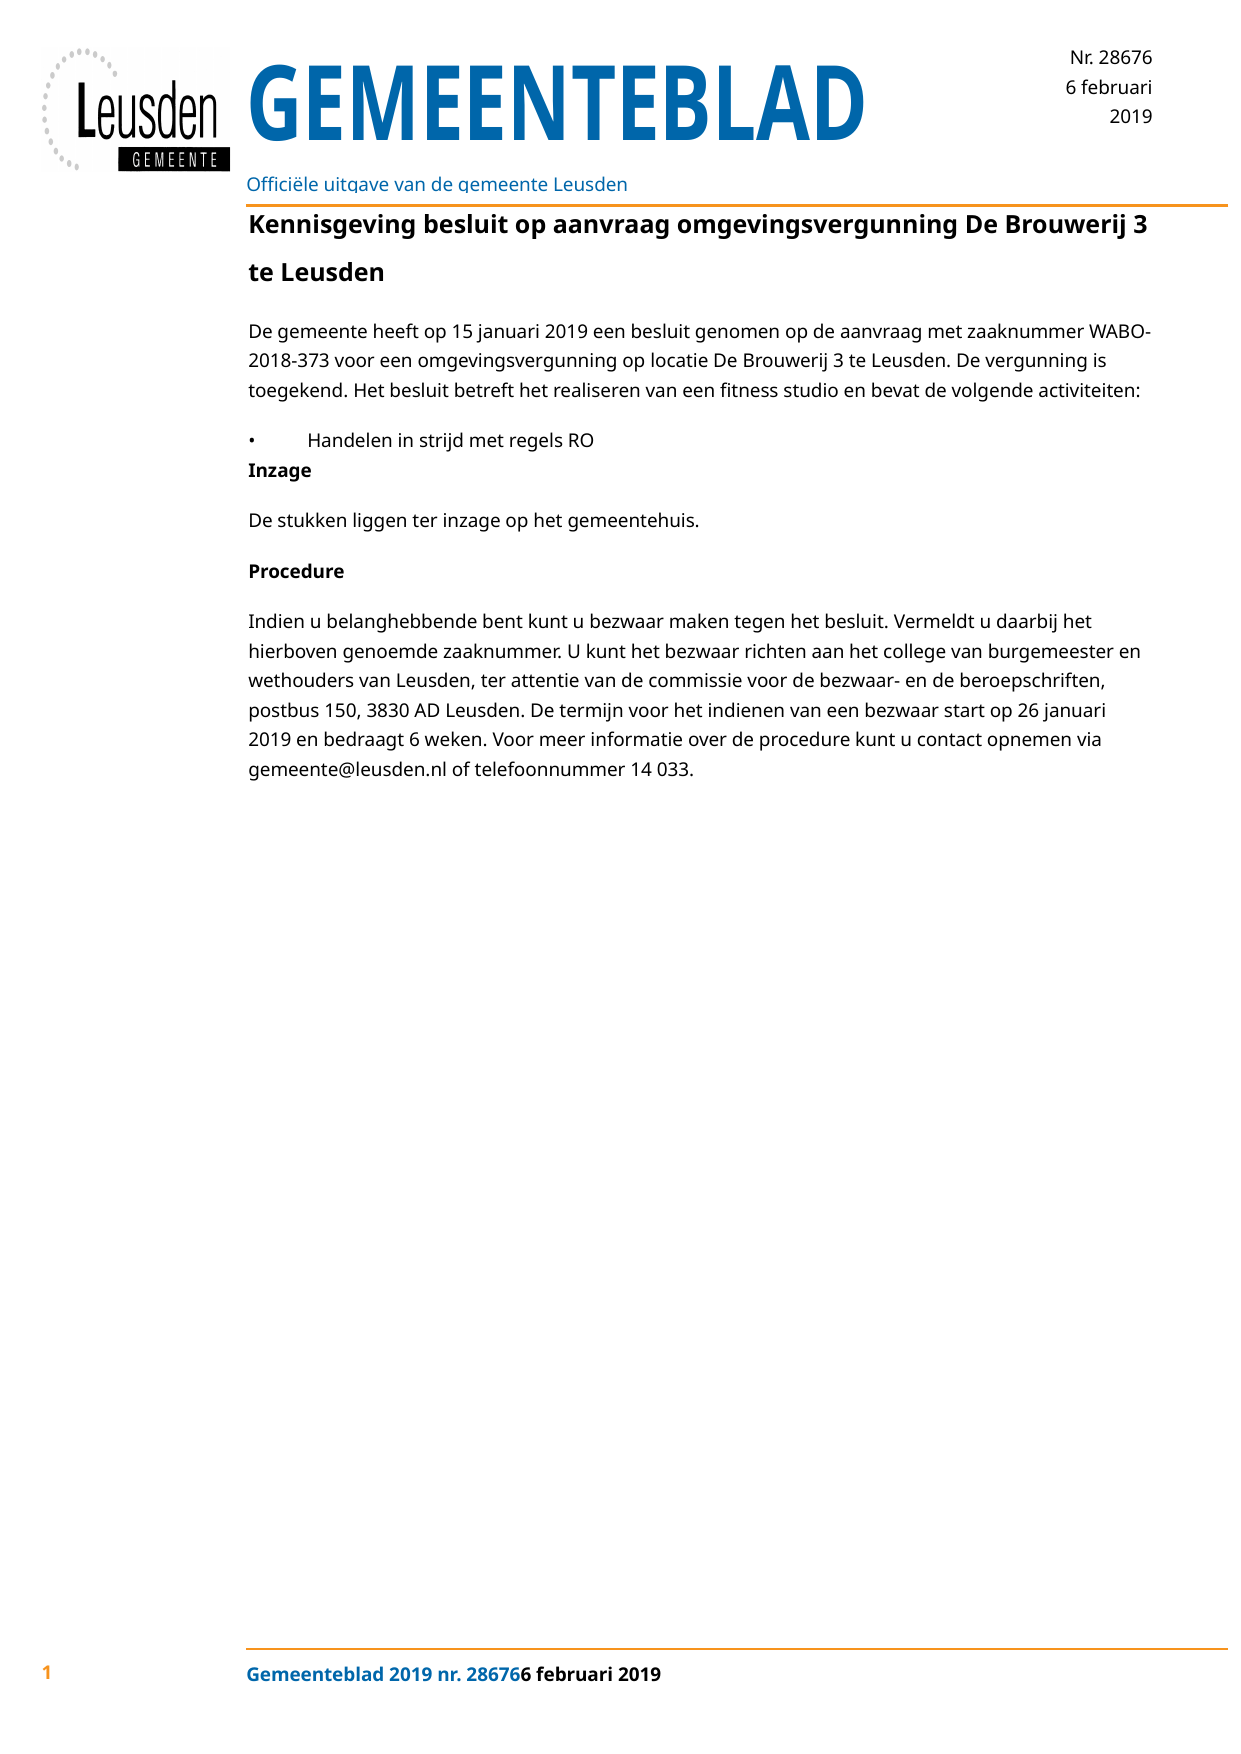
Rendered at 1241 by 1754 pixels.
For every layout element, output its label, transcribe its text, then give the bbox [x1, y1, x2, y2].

list Handelen in strijd met regels RO [248, 427, 1152, 453]
text Indien u belanghebbende bent kunt u bezwaar maken tegen het besluit. Vermeldt u daarbij het hierboven genoemde zaaknummer. U kunt het bezwaar richten aan het college van burgemeester en wethouders van Leusden, ter attentie van de commissie voor de bezwaar- en de beroepschriften, postbus 150, 3830 AD Leusden. De termijn voor het indienen van een bezwaar start op 26 januari 2019 en bedraagt 6 weken. Voor meer informatie over de procedure kunt u contact opnemen via gemeente@leusden.nl of telefoonnummer 14 033. [248, 608, 1152, 782]
text De gemeente heeft op 15 januari 2019 een besluit genomen op de aanvraag met zaaknummer WABO-2018-373 voor een omgevingsvergunning op locatie De Brouwerij 3 te Leusden. De vergunning is toegekend. Het besluit betreft het realiseren van een fitness studio en bevat de volgende activiteiten: [248, 318, 1152, 403]
picture [41, 47, 231, 172]
text Kennisgeving besluit op aanvraag omgevingsvergunning De Brouwerij 3 te Leusden [248, 207, 1152, 288]
text De stukken liggen ter inzage op het gemeentehuis. [248, 507, 1152, 533]
text Inzage [248, 457, 1152, 483]
text Procedure [248, 558, 1152, 584]
